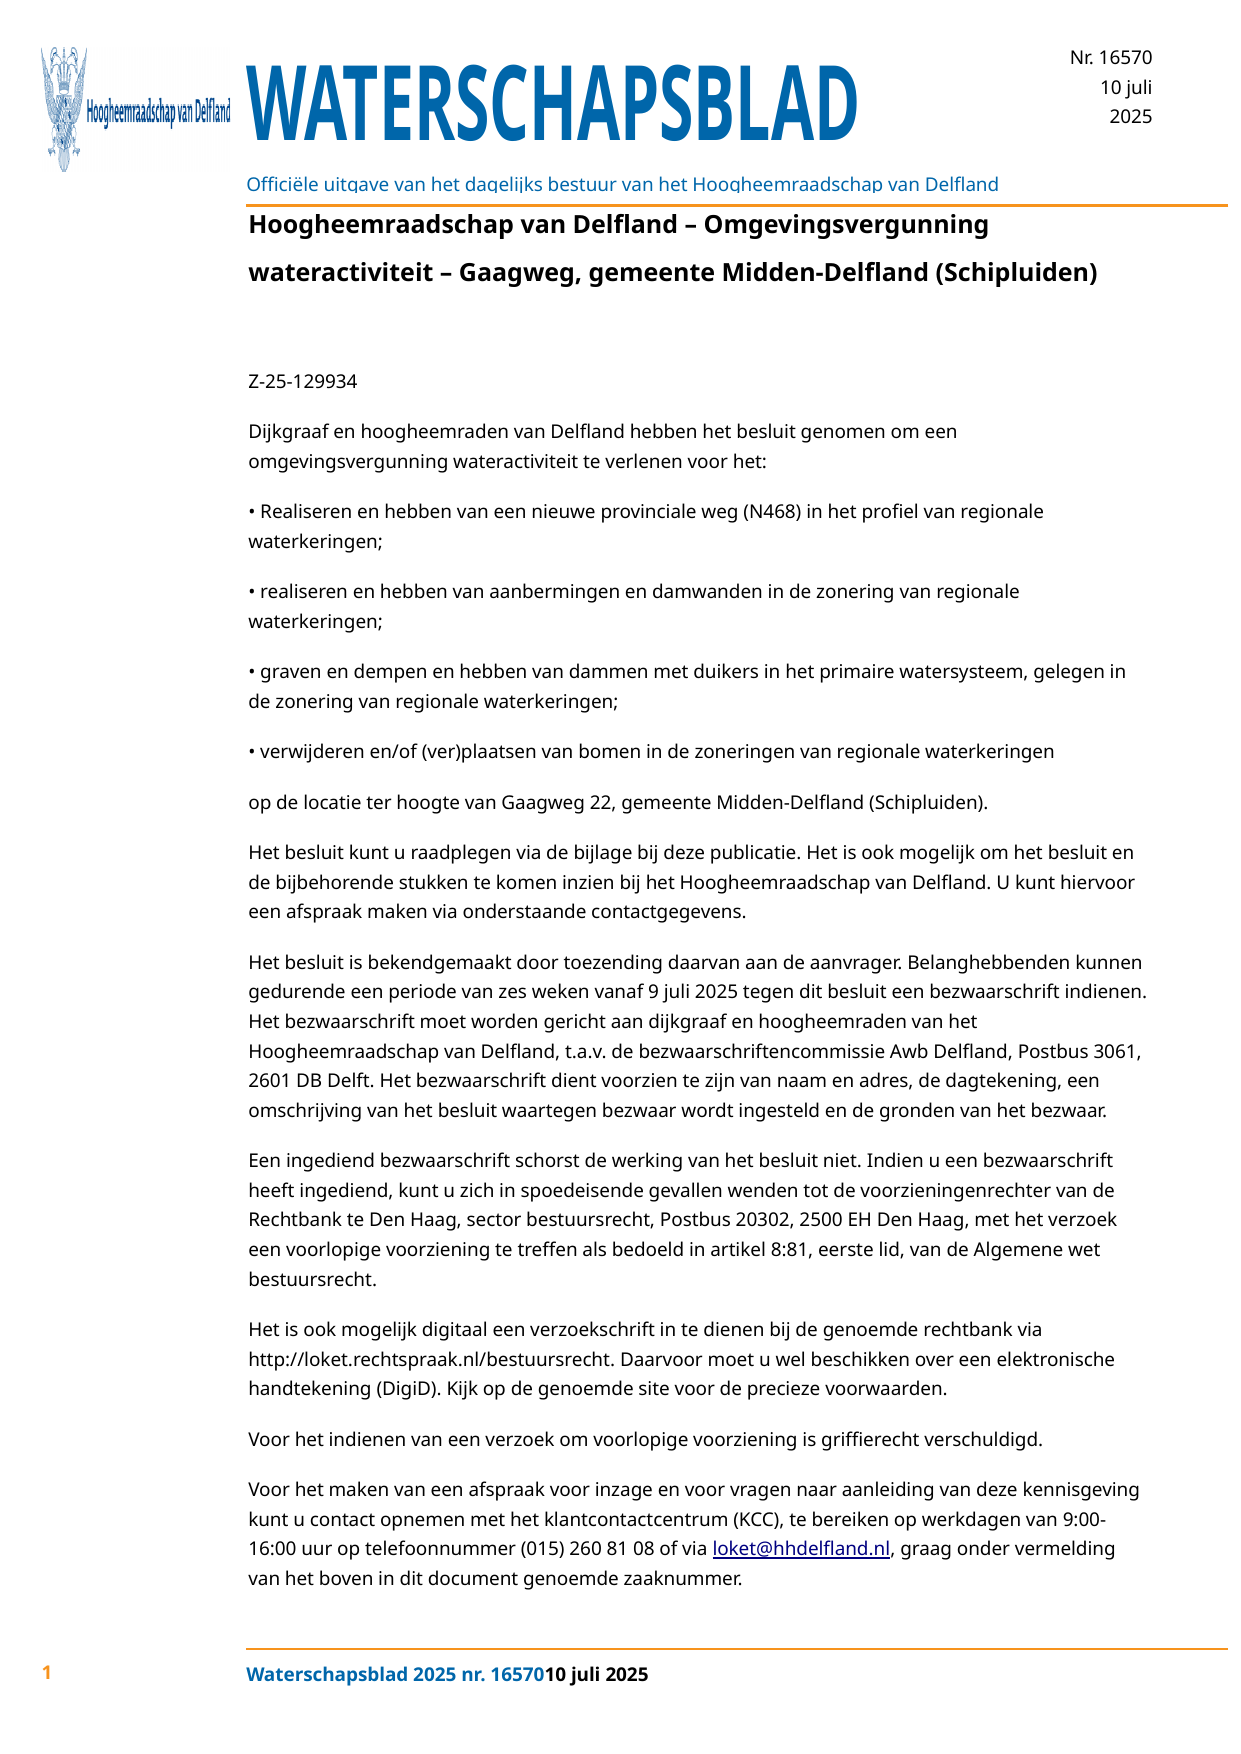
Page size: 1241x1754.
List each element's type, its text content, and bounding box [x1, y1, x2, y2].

text Z-25-129934 [248, 368, 1152, 394]
text Het besluit kunt u raadplegen via de bijlage bij deze publicatie. Het is ook mogelijk om het besluit en de bijbehorende stukken te komen inzien bij het Hoogheemraadschap van Delfland. U kunt hiervoor een afspraak maken via onderstaande contactgegevens. [248, 839, 1152, 924]
text Het is ook mogelijk digitaal een verzoekschrift in te dienen bij de genoemde rechtbank via http://loket.rechtspraak.nl/bestuursrecht. Daarvoor moet u wel beschikken over een elektronische handtekening (DigiD). Kijk op de genoemde site voor de precieze voorwaarden. [248, 1316, 1152, 1401]
text Voor het indienen van een verzoek om voorlopige voorziening is griffierecht verschuldigd. [248, 1426, 1152, 1452]
text Voor het maken van een afspraak voor inzage en voor vragen naar aanleiding van deze kennisgeving kunt u contact opnemen met het klantcontactcentrum (KCC), te bereiken op werkdagen van 9:00-16:00 uur op telefoonnummer (015) 260 81 08 of via loket@hhdelfland.nl, graag onder vermelding van het boven in dit document genoemde zaaknummer. [248, 1476, 1152, 1591]
text • verwijderen en/of (ver)plaatsen van bomen in de zoneringen van regionale waterkeringen [248, 739, 1152, 764]
text Het besluit is bekendgemaakt door toezending daarvan aan de aanvrager. Belanghebbenden kunnen gedurende een periode van zes weken vanaf 9 juli 2025 tegen dit besluit een bezwaarschrift indienen. Het bezwaarschrift moet worden gericht aan dijkgraaf en hoogheemraden van het Hoogheemraadschap van Delfland, t.a.v. de bezwaarschriftencommissie Awb Delfland, Postbus 3061, 2601 DB Delft. Het bezwaarschrift dient voorzien te zijn van naam en adres, de dagtekening, een omschrijving van het besluit waartegen bezwaar wordt ingesteld en de gronden van het bezwaar. [248, 949, 1152, 1123]
text Hoogheemraadschap van Delfland – Omgevingsvergunning wateractiviteit – Gaagweg, gemeente Midden-Delfland (Schipluiden) [248, 207, 1152, 288]
text • Realiseren en hebben van een nieuwe provinciale weg (N468) in het profiel van regionale waterkeringen; [248, 499, 1152, 554]
text • realiseren en hebben van aanbermingen en damwanden in de zonering van regionale waterkeringen; [248, 579, 1152, 634]
text Dijkgraaf en hoogheemraden van Delfland hebben het besluit genomen om een omgevingsvergunning wateractiviteit te verlenen voor het: [248, 419, 1152, 474]
picture [41, 47, 231, 172]
text • graven en dempen en hebben van dammen met duikers in het primaire watersysteem, gelegen in de zonering van regionale waterkeringen; [248, 659, 1152, 714]
text op de locatie ter hoogte van Gaagweg 22, gemeente Midden-Delfland (Schipluiden). [248, 789, 1152, 815]
text Een ingediend bezwaarschrift schorst de werking van het besluit niet. Indien u een bezwaarschrift heeft ingediend, kunt u zich in spoedeisende gevallen wenden tot de voorzieningenrechter van de Rechtbank te Den Haag, sector bestuursrecht, Postbus 20302, 2500 EH Den Haag, met het verzoek een voorlopige voorziening te treffen als bedoeld in artikel 8:81, eerste lid, van de Algemene wet bestuursrecht. [248, 1147, 1152, 1292]
